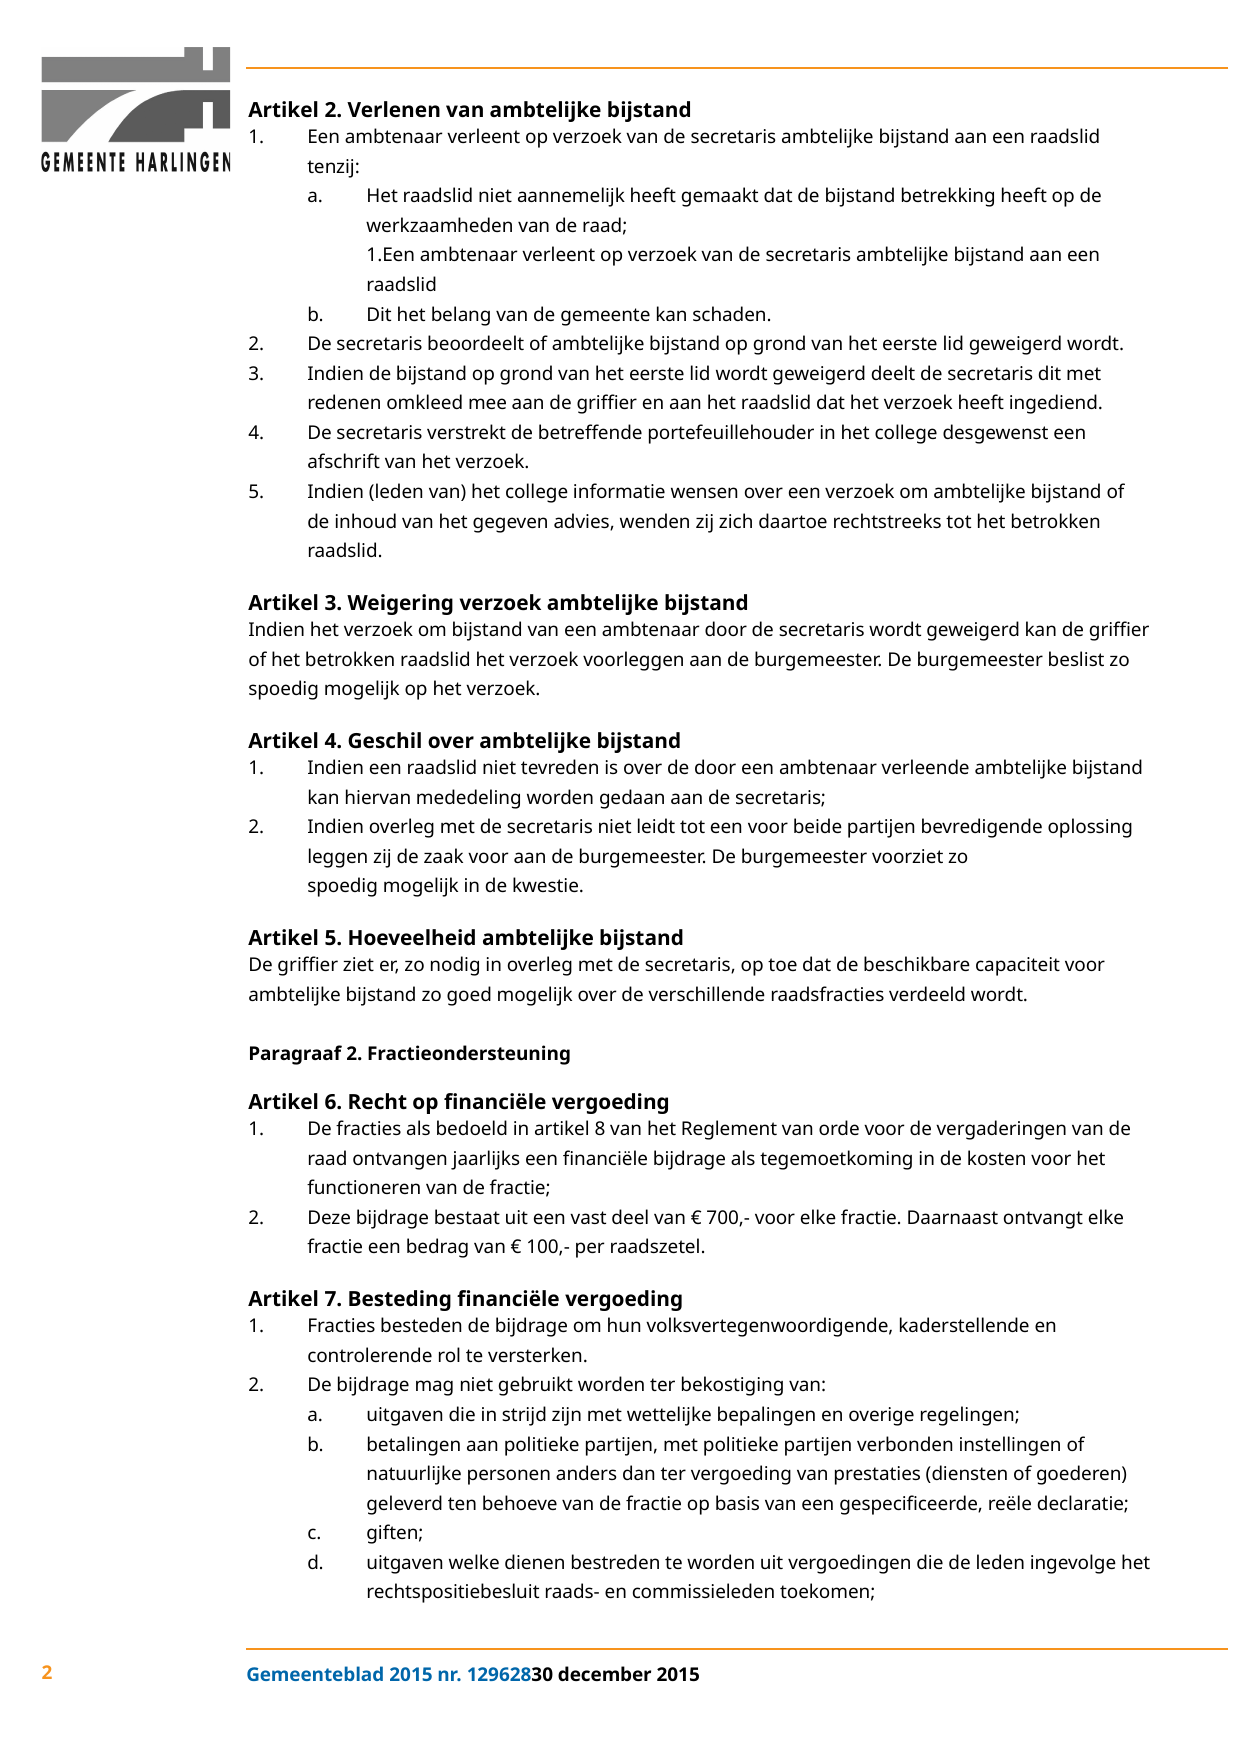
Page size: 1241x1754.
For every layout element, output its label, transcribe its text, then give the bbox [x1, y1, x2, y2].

list Deze bijdrage bestaat uit een vast deel van € 700,- voor elke fractie. Daarnaast ontvangt elke fractie een bedrag van € 100,- per raadszetel. [248, 1204, 1152, 1259]
list De fracties als bedoeld in artikel 8 van het Reglement van orde voor de vergaderingen van de raad ontvangen jaarlijks een financiële bijdrage als tegemoetkoming in de kosten voor het functioneren van de fractie; [248, 1115, 1152, 1200]
list Indien een raadslid niet tevreden is over de door een ambtenaar verleende ambtelijke bijstand kan hiervan mededeling worden gedaan aan de secretaris; [248, 754, 1152, 809]
list Indien (leden van) het college informatie wensen over een verzoek om ambtelijke bijstand of de inhoud van het gegeven advies, wenden zij zich daartoe rechtstreeks tot het betrokken raadslid. [248, 478, 1152, 563]
list Indien overleg met de secretaris niet leidt tot een voor beide partijen bevredigende oplossing leggen zij de zaak voor aan de burgemeester. De burgemeester voorziet zo [248, 813, 1152, 869]
picture [41, 47, 231, 172]
list Een ambtenaar verleent op verzoek van de secretaris ambtelijke bijstand aan een raadslid [248, 123, 1152, 149]
list spoedig mogelijk in de kwestie. [248, 873, 1152, 898]
text Artikel 4. Geschil over ambtelijke bijstand [248, 726, 1152, 754]
text Artikel 6. Recht op financiële vergoeding [248, 1087, 1152, 1115]
text De griffier ziet er, zo nodig in overleg met de secretaris, op toe dat de beschikbare capaciteit voor ambtelijke bijstand zo goed mogelijk over de verschillende raadsfracties verdeeld wordt. [248, 951, 1152, 1007]
list 1.Een ambtenaar verleent op verzoek van de secretaris ambtelijke bijstand aan een raadslid [307, 242, 1152, 297]
list De secretaris beoordeelt of ambtelijke bijstand op grond van het eerste lid geweigerd wordt. [248, 330, 1152, 356]
list geleverd ten behoeve van de fractie op basis van een gespecificeerde, reële declaratie; [307, 1490, 1152, 1516]
list tenzij: [248, 153, 1152, 178]
list uitgaven die in strijd zijn met wettelijke bepalingen en overige regelingen; [307, 1401, 1152, 1427]
list Dit het belang van de gemeente kan schaden. [307, 301, 1152, 326]
list De bijdrage mag niet gebruikt worden ter bekostiging van: [248, 1372, 1152, 1397]
list uitgaven welke dienen bestreden te worden uit vergoedingen die de leden ingevolge het rechtspositiebesluit raads- en commissieleden toekomen; [307, 1549, 1152, 1604]
text Artikel 3. Weigering verzoek ambtelijke bijstand [248, 588, 1152, 616]
text Artikel 7. Besteding financiële vergoeding [248, 1284, 1152, 1312]
list betalingen aan politieke partijen, met politieke partijen verbonden instellingen of natuurlijke personen anders dan ter vergoeding van prestaties (diensten of goederen) [307, 1431, 1152, 1486]
list Fracties besteden de bijdrage om hun volksvertegenwoordigende, kaderstellende en controlerende rol te versterken. [248, 1312, 1152, 1368]
list Indien de bijstand op grond van het eerste lid wordt geweigerd deelt de secretaris dit met redenen omkleed mee aan de griffier en aan het raadslid dat het verzoek heeft ingediend. [248, 360, 1152, 415]
list giften; [307, 1519, 1152, 1545]
text Paragraaf 2. Fractieondersteuning [248, 1040, 1152, 1066]
text Artikel 5. Hoeveelheid ambtelijke bijstand [248, 923, 1152, 951]
list De secretaris verstrekt de betreffende portefeuillehouder in het college desgewenst een afschrift van het verzoek. [248, 419, 1152, 474]
text Artikel 2. Verlenen van ambtelijke bijstand [248, 95, 1152, 123]
list Het raadslid niet aannemelijk heeft gemaakt dat de bijstand betrekking heeft op de werkzaamheden van de raad; [307, 182, 1152, 238]
text Indien het verzoek om bijstand van een ambtenaar door de secretaris wordt geweigerd kan de griffier of het betrokken raadslid het verzoek voorleggen aan de burgemeester. De burgemeester beslist zo spoedig mogelijk op het verzoek. [248, 616, 1152, 701]
